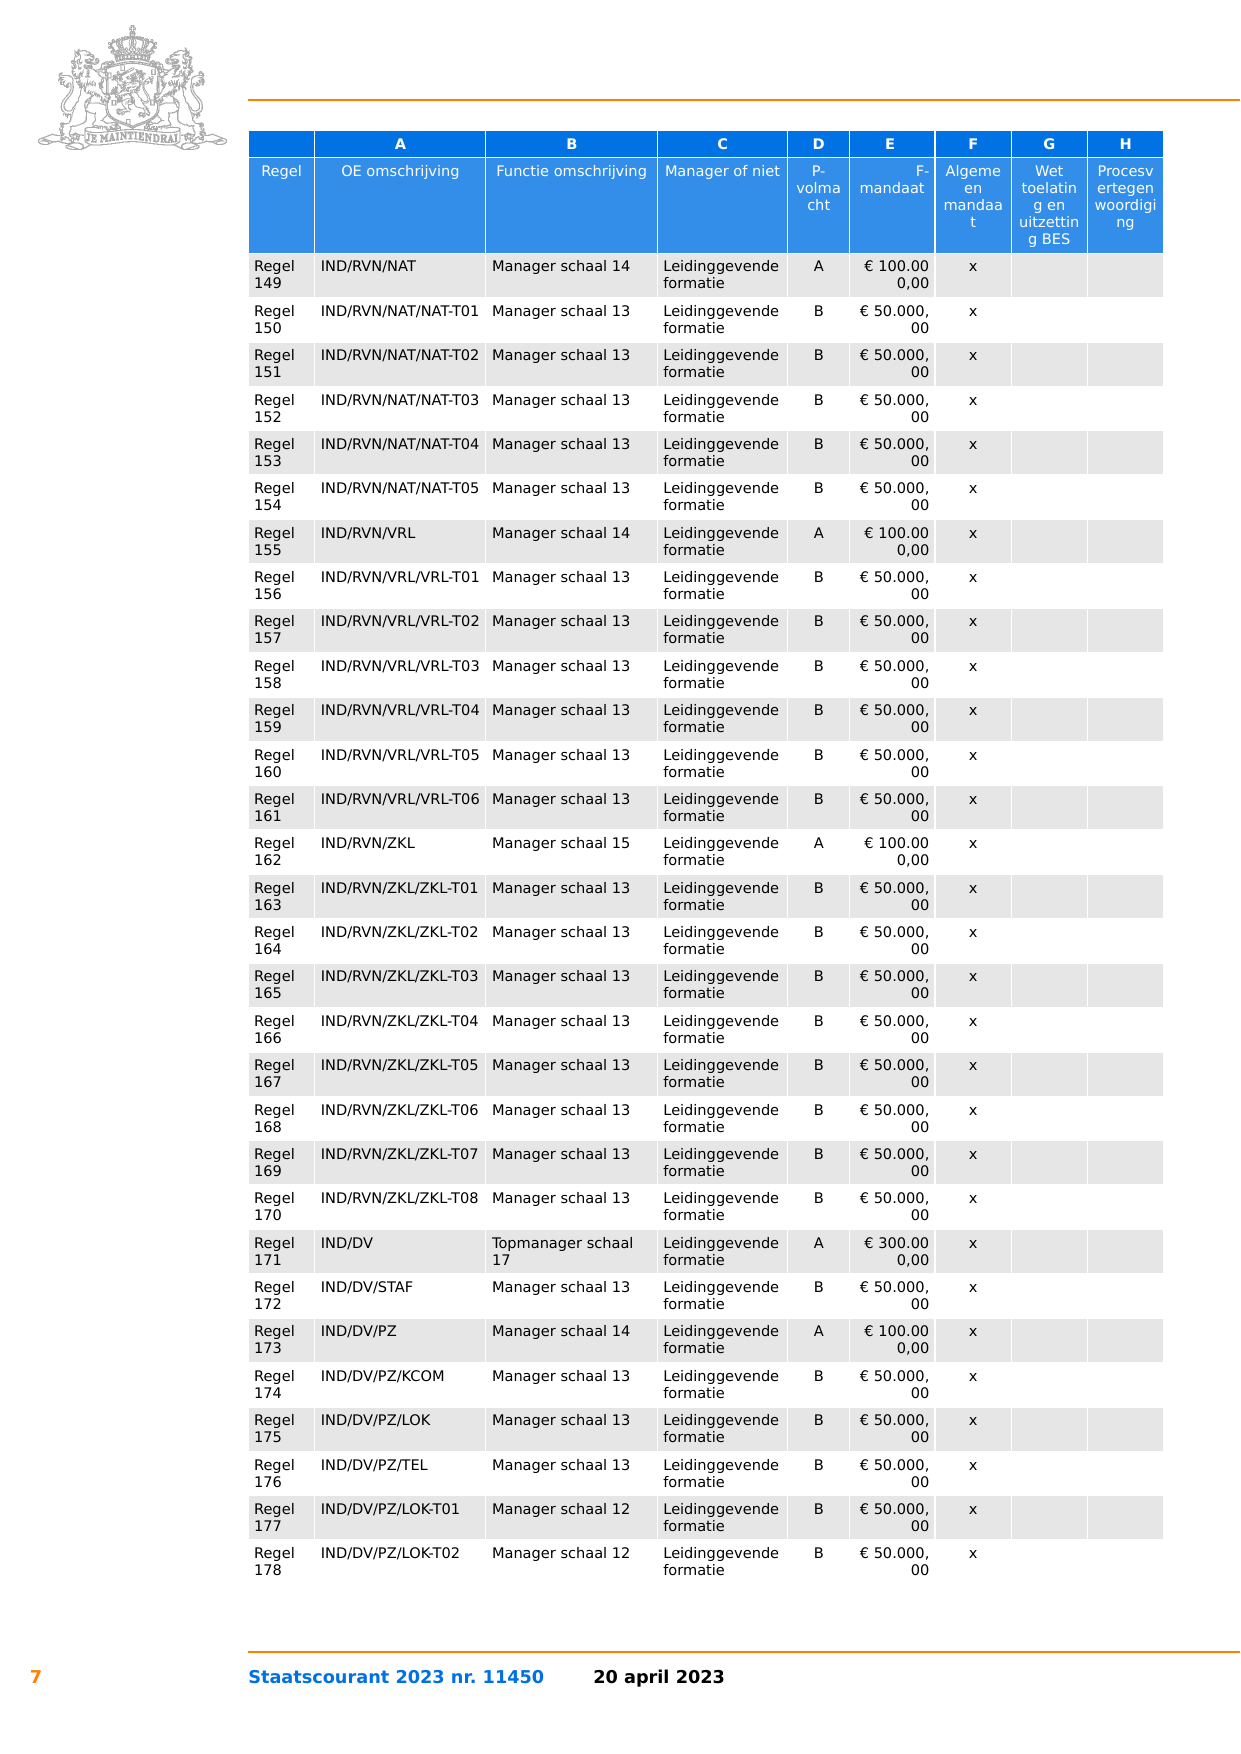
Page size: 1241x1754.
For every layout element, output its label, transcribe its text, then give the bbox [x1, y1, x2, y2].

table_cell [1088, 1141, 1163, 1184]
table_cell Regel 150 [249, 298, 314, 341]
table_cell Regel 151 [249, 343, 314, 386]
table_cell x [936, 1319, 1011, 1362]
table_cell B [788, 387, 849, 430]
table_cell IND/RVN/ZKL/ZKL-T03 [315, 964, 485, 1007]
table_cell [1012, 609, 1087, 652]
table_cell Wet toelating en uitzetting BES [1012, 158, 1087, 253]
table_cell IND/RVN/ZKL [315, 831, 485, 874]
table_cell [1088, 831, 1163, 874]
table_cell IND/RVN/VRL/VRL-T03 [315, 653, 485, 696]
table_cell Leidinggevende formatie [658, 1363, 787, 1406]
table_cell Leidinggevende formatie [658, 1496, 787, 1539]
table_cell [1012, 1452, 1087, 1495]
table_cell Manager schaal 13 [486, 698, 657, 741]
table_cell B [788, 1274, 849, 1318]
table_cell [1012, 831, 1087, 874]
table_cell Manager schaal 15 [486, 831, 657, 874]
table_cell B [788, 564, 849, 608]
table_cell Leidinggevende formatie [658, 1230, 787, 1273]
table_cell Leidinggevende formatie [658, 875, 787, 918]
table_cell Leidinggevende formatie [658, 431, 787, 474]
table_cell B [788, 698, 849, 741]
table_cell € 300.000,00 [850, 1230, 934, 1273]
table_cell Leidinggevende formatie [658, 1452, 787, 1495]
table_cell Algemeen mandaat [936, 158, 1011, 253]
table_cell € 50.000,00 [850, 1186, 934, 1229]
table_cell [1088, 1452, 1163, 1495]
picture [38, 25, 227, 150]
table_cell Manager schaal 13 [486, 786, 657, 829]
table_cell Regel 173 [249, 1319, 314, 1362]
table_cell x [936, 1097, 1011, 1140]
table_cell A [788, 254, 849, 297]
table_cell Leidinggevende formatie [658, 609, 787, 652]
table_cell F-mandaat [850, 158, 934, 253]
table_cell € 50.000,00 [850, 698, 934, 741]
table_cell x [936, 1008, 1011, 1051]
table_header B [486, 131, 657, 157]
table_cell Leidinggevende formatie [658, 387, 787, 430]
table_cell € 50.000,00 [850, 609, 934, 652]
table_cell Regel [249, 158, 314, 253]
table_cell B [788, 1053, 849, 1096]
table_cell x [936, 476, 1011, 519]
table_header G [1012, 131, 1087, 157]
table_cell B [788, 476, 849, 519]
table_cell Leidinggevende formatie [658, 520, 787, 563]
table_cell [1012, 1274, 1087, 1318]
table_cell € 50.000,00 [850, 343, 934, 386]
table_cell A [788, 1230, 849, 1273]
table_cell € 50.000,00 [850, 564, 934, 608]
table_cell IND/DV/STAF [315, 1274, 485, 1318]
table_header H [1088, 131, 1163, 157]
table_cell [1088, 520, 1163, 563]
table_cell x [936, 1408, 1011, 1451]
table_header E [850, 131, 934, 157]
table_cell [1088, 1274, 1163, 1318]
table_cell € 50.000,00 [850, 431, 934, 474]
table_cell IND/RVN/VRL/VRL-T06 [315, 786, 485, 829]
table_cell [1088, 476, 1163, 519]
table_cell Regel 158 [249, 653, 314, 696]
table_cell [1012, 1496, 1087, 1539]
table_cell € 50.000,00 [850, 964, 934, 1007]
table_cell [1012, 520, 1087, 563]
table_header D [788, 131, 849, 157]
table_cell € 50.000,00 [850, 298, 934, 341]
table_cell Regel 160 [249, 742, 314, 785]
table_cell Regel 174 [249, 1363, 314, 1406]
table_cell [1088, 387, 1163, 430]
table_cell Regel 175 [249, 1408, 314, 1451]
table_cell B [788, 1186, 849, 1229]
table_cell Manager schaal 13 [486, 298, 657, 341]
table_cell IND/DV/PZ [315, 1319, 485, 1362]
table_cell € 50.000,00 [850, 653, 934, 696]
table_cell Regel 166 [249, 1008, 314, 1051]
table_cell Manager schaal 13 [486, 1141, 657, 1184]
table_cell Leidinggevende formatie [658, 254, 787, 297]
table_cell € 50.000,00 [850, 387, 934, 430]
table_header C [658, 131, 787, 157]
table_cell € 50.000,00 [850, 1053, 934, 1096]
table_cell [1088, 919, 1163, 963]
table_cell B [788, 875, 849, 918]
table_cell x [936, 1496, 1011, 1539]
table_cell IND/RVN/VRL/VRL-T05 [315, 742, 485, 785]
table_cell B [788, 298, 849, 341]
table_cell B [788, 1452, 849, 1495]
table_cell IND/DV/PZ/LOK-T02 [315, 1541, 485, 1584]
table_cell A [788, 831, 849, 874]
table_cell [1088, 1496, 1163, 1539]
table_cell Manager schaal 14 [486, 1319, 657, 1362]
table_cell IND/RVN/VRL/VRL-T01 [315, 564, 485, 608]
table_cell [1088, 564, 1163, 608]
table_cell Regel 170 [249, 1186, 314, 1229]
table_cell x [936, 298, 1011, 341]
table_cell x [936, 1141, 1011, 1184]
table_cell IND/DV/PZ/KCOM [315, 1363, 485, 1406]
table_cell Leidinggevende formatie [658, 1008, 787, 1051]
table_cell Leidinggevende formatie [658, 1141, 787, 1184]
table_cell [1088, 786, 1163, 829]
table_cell [1088, 254, 1163, 297]
table_cell B [788, 786, 849, 829]
table_cell € 50.000,00 [850, 1408, 934, 1451]
table_cell x [936, 1363, 1011, 1406]
table_cell Leidinggevende formatie [658, 1319, 787, 1362]
table_cell Manager schaal 13 [486, 1097, 657, 1140]
table_cell [1012, 254, 1087, 297]
table_cell [1088, 1186, 1163, 1229]
table_cell B [788, 609, 849, 652]
table_cell € 50.000,00 [850, 1008, 934, 1051]
table_cell € 100.000,00 [850, 254, 934, 297]
table_cell x [936, 698, 1011, 741]
table_cell B [788, 343, 849, 386]
table_cell € 50.000,00 [850, 1452, 934, 1495]
table_cell Manager schaal 13 [486, 875, 657, 918]
table_cell [1088, 1230, 1163, 1273]
table_cell Leidinggevende formatie [658, 698, 787, 741]
table_cell Regel 172 [249, 1274, 314, 1318]
table_cell € 50.000,00 [850, 476, 934, 519]
table_cell IND/RVN/ZKL/ZKL-T02 [315, 919, 485, 963]
table_header F [936, 131, 1011, 157]
table_cell IND/DV [315, 1230, 485, 1273]
table_cell [1012, 431, 1087, 474]
table_cell IND/RVN/VRL [315, 520, 485, 563]
table_cell B [788, 964, 849, 1007]
table_cell x [936, 1452, 1011, 1495]
table_cell IND/RVN/ZKL/ZKL-T06 [315, 1097, 485, 1140]
table_cell Manager schaal 13 [486, 343, 657, 386]
table_cell Manager schaal 13 [486, 476, 657, 519]
table_cell x [936, 1186, 1011, 1229]
table_cell Regel 155 [249, 520, 314, 563]
table_cell B [788, 1541, 849, 1584]
table_cell [1088, 742, 1163, 785]
table_cell A [788, 520, 849, 563]
table_cell [1012, 919, 1087, 963]
table_cell [1012, 742, 1087, 785]
table_cell € 50.000,00 [850, 1274, 934, 1318]
table_cell Manager schaal 13 [486, 1186, 657, 1229]
table_cell [1012, 1230, 1087, 1273]
table_cell IND/RVN/ZKL/ZKL-T08 [315, 1186, 485, 1229]
table_cell Regel 161 [249, 786, 314, 829]
table_cell [1012, 564, 1087, 608]
table_cell € 100.000,00 [850, 1319, 934, 1362]
table_header A [315, 131, 485, 157]
table_cell Regel 164 [249, 919, 314, 963]
table_cell [1012, 1186, 1087, 1229]
table_cell Manager schaal 13 [486, 964, 657, 1007]
table_cell IND/DV/PZ/LOK [315, 1408, 485, 1451]
table_cell [1088, 1053, 1163, 1096]
table_cell Regel 149 [249, 254, 314, 297]
table_cell [1012, 1319, 1087, 1362]
table_cell Regel 152 [249, 387, 314, 430]
table_cell [1088, 698, 1163, 741]
table_cell Leidinggevende formatie [658, 343, 787, 386]
table_cell B [788, 1141, 849, 1184]
table_cell [1088, 298, 1163, 341]
table_cell Topmanager schaal 17 [486, 1230, 657, 1273]
table_cell OE omschrijving [315, 158, 485, 253]
table_cell Leidinggevende formatie [658, 831, 787, 874]
table_cell Manager schaal 13 [486, 431, 657, 474]
table_cell € 50.000,00 [850, 1363, 934, 1406]
table_cell Regel 159 [249, 698, 314, 741]
table_cell Leidinggevende formatie [658, 653, 787, 696]
table_cell Leidinggevende formatie [658, 1274, 787, 1318]
table_cell x [936, 520, 1011, 563]
table_cell [1012, 1141, 1087, 1184]
table_cell IND/RVN/NAT/NAT-T04 [315, 431, 485, 474]
table_cell Manager schaal 13 [486, 387, 657, 430]
table_cell Leidinggevende formatie [658, 1186, 787, 1229]
table_cell x [936, 1274, 1011, 1318]
table_cell [1012, 1363, 1087, 1406]
table_cell B [788, 1408, 849, 1451]
table_cell € 50.000,00 [850, 1141, 934, 1184]
table_cell x [936, 343, 1011, 386]
table_cell Manager schaal 13 [486, 1008, 657, 1051]
table_cell x [936, 919, 1011, 963]
table_cell B [788, 653, 849, 696]
table_cell x [936, 875, 1011, 918]
table_cell [1012, 875, 1087, 918]
table_cell [1012, 298, 1087, 341]
table_cell Leidinggevende formatie [658, 964, 787, 1007]
table_cell Regel 168 [249, 1097, 314, 1140]
table_cell Manager schaal 13 [486, 1452, 657, 1495]
table_cell Regel 178 [249, 1541, 314, 1584]
table_cell Manager schaal 13 [486, 1053, 657, 1096]
table_cell x [936, 964, 1011, 1007]
table_cell Leidinggevende formatie [658, 476, 787, 519]
table_cell € 100.000,00 [850, 831, 934, 874]
table_cell [1088, 1319, 1163, 1362]
table_cell IND/RVN/ZKL/ZKL-T05 [315, 1053, 485, 1096]
table_cell Leidinggevende formatie [658, 298, 787, 341]
table_cell Regel 176 [249, 1452, 314, 1495]
table_cell [1012, 786, 1087, 829]
table_cell Manager schaal 13 [486, 1363, 657, 1406]
table_cell Regel 167 [249, 1053, 314, 1096]
table_cell Leidinggevende formatie [658, 742, 787, 785]
table_cell [1012, 343, 1087, 386]
table_cell IND/RVN/NAT/NAT-T05 [315, 476, 485, 519]
table_cell x [936, 1541, 1011, 1584]
table_cell x [936, 564, 1011, 608]
table_cell [1088, 1097, 1163, 1140]
table_cell x [936, 1053, 1011, 1096]
table_cell B [788, 1097, 849, 1140]
table_cell IND/RVN/ZKL/ZKL-T04 [315, 1008, 485, 1051]
table_cell € 50.000,00 [850, 1541, 934, 1584]
table_cell B [788, 742, 849, 785]
table_cell Manager schaal 13 [486, 919, 657, 963]
table_cell [1012, 387, 1087, 430]
table_cell IND/DV/PZ/LOK-T01 [315, 1496, 485, 1539]
table_cell [1088, 653, 1163, 696]
table_cell [1088, 431, 1163, 474]
table_cell P-volmacht [788, 158, 849, 253]
table_cell € 100.000,00 [850, 520, 934, 563]
table_cell IND/RVN/ZKL/ZKL-T01 [315, 875, 485, 918]
table_cell Regel 153 [249, 431, 314, 474]
table_cell Manager schaal 12 [486, 1496, 657, 1539]
table_cell [1012, 1053, 1087, 1096]
table_cell IND/RVN/VRL/VRL-T04 [315, 698, 485, 741]
table_cell B [788, 919, 849, 963]
table_cell € 50.000,00 [850, 919, 934, 963]
table_cell IND/RVN/NAT/NAT-T02 [315, 343, 485, 386]
table_cell Leidinggevende formatie [658, 1408, 787, 1451]
table_cell Manager schaal 12 [486, 1541, 657, 1584]
table_cell Leidinggevende formatie [658, 919, 787, 963]
table_cell x [936, 831, 1011, 874]
table_cell IND/RVN/NAT/NAT-T03 [315, 387, 485, 430]
table_cell [1012, 964, 1087, 1007]
table_cell Leidinggevende formatie [658, 786, 787, 829]
table_cell Regel 163 [249, 875, 314, 918]
table_cell B [788, 1008, 849, 1051]
table_cell Regel 162 [249, 831, 314, 874]
table_cell € 50.000,00 [850, 1496, 934, 1539]
table_cell [1088, 1363, 1163, 1406]
table_cell x [936, 786, 1011, 829]
table_cell [1088, 1008, 1163, 1051]
table_cell Manager schaal 14 [486, 520, 657, 563]
table_cell [1088, 1408, 1163, 1451]
table_cell € 50.000,00 [850, 1097, 934, 1140]
table_cell Regel 169 [249, 1141, 314, 1184]
table_cell Manager schaal 13 [486, 1408, 657, 1451]
table_cell [1088, 609, 1163, 652]
table_cell x [936, 254, 1011, 297]
table_cell x [936, 387, 1011, 430]
table_cell Leidinggevende formatie [658, 564, 787, 608]
table_cell [1012, 1097, 1087, 1140]
table_cell Leidinggevende formatie [658, 1053, 787, 1096]
table_cell [1088, 964, 1163, 1007]
table_cell [1012, 1408, 1087, 1451]
table_cell Manager schaal 13 [486, 742, 657, 785]
table_cell [1012, 1008, 1087, 1051]
table_cell IND/RVN/ZKL/ZKL-T07 [315, 1141, 485, 1184]
table_cell A [788, 1319, 849, 1362]
table_cell Regel 157 [249, 609, 314, 652]
table_cell [1088, 875, 1163, 918]
table_cell IND/RVN/NAT [315, 254, 485, 297]
table_cell Manager of niet [658, 158, 787, 253]
table_cell B [788, 1496, 849, 1539]
table_cell Regel 171 [249, 1230, 314, 1273]
table_cell Regel 154 [249, 476, 314, 519]
table_cell € 50.000,00 [850, 786, 934, 829]
table_cell Regel 165 [249, 964, 314, 1007]
table_cell Regel 177 [249, 1496, 314, 1539]
table_cell Manager schaal 13 [486, 564, 657, 608]
table_cell IND/RVN/VRL/VRL-T02 [315, 609, 485, 652]
table_cell x [936, 431, 1011, 474]
table_cell € 50.000,00 [850, 742, 934, 785]
table_cell x [936, 1230, 1011, 1273]
table_cell Manager schaal 13 [486, 653, 657, 696]
table_cell x [936, 742, 1011, 785]
table_cell [1088, 1541, 1163, 1584]
table_cell Functie omschrijving [486, 158, 657, 253]
table_cell Manager schaal 14 [486, 254, 657, 297]
table_cell Regel 156 [249, 564, 314, 608]
table_header [249, 131, 314, 157]
table_cell Leidinggevende formatie [658, 1097, 787, 1140]
table_cell € 50.000,00 [850, 875, 934, 918]
table_cell [1088, 343, 1163, 386]
table_cell IND/DV/PZ/TEL [315, 1452, 485, 1495]
table_cell x [936, 653, 1011, 696]
table_cell Leidinggevende formatie [658, 1541, 787, 1584]
table_cell B [788, 1363, 849, 1406]
table_cell Manager schaal 13 [486, 609, 657, 652]
table_cell Manager schaal 13 [486, 1274, 657, 1318]
table_cell [1012, 476, 1087, 519]
table_cell [1012, 1541, 1087, 1584]
table_cell IND/RVN/NAT/NAT-T01 [315, 298, 485, 341]
table_cell B [788, 431, 849, 474]
table_cell [1012, 698, 1087, 741]
table_cell x [936, 609, 1011, 652]
table_cell Procesvertegenwoordiging [1088, 158, 1163, 253]
table_cell [1012, 653, 1087, 696]
